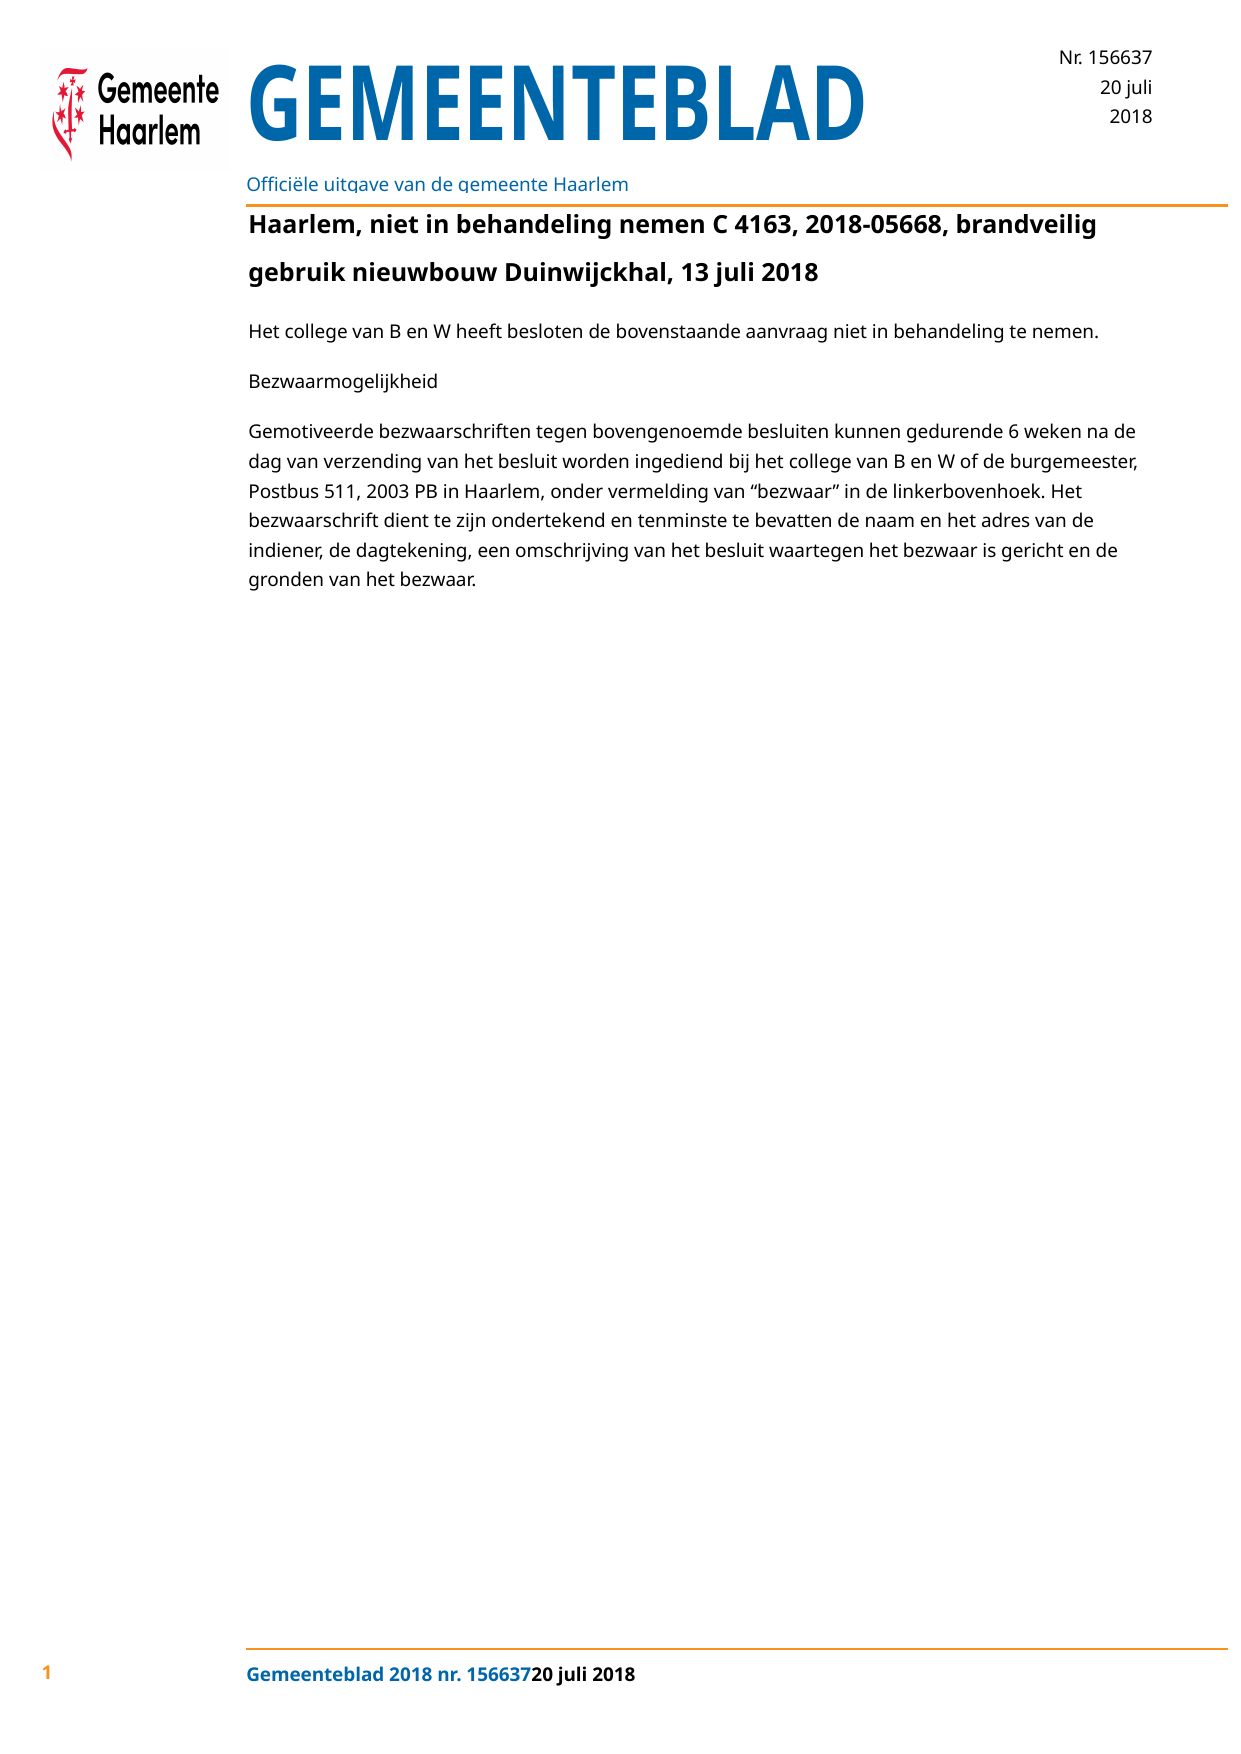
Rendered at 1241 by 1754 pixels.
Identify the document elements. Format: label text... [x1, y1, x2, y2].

picture [41, 47, 231, 172]
text Gemotiveerde bezwaarschriften tegen bovengenoemde besluiten kunnen gedurende 6 weken na de dag van verzending van het besluit worden ingediend bij het college van B en W of de burgemeester, Postbus 511, 2003 PB in Haarlem, onder vermelding van “bezwaar” in de linkerbovenhoek. Het bezwaarschrift dient te zijn ondertekend en tenminste te bevatten de naam en het adres van de indiener, de dagtekening, een omschrijving van het besluit waartegen het bezwaar is gericht en de gronden van het bezwaar. [248, 419, 1152, 592]
text Haarlem, niet in behandeling nemen C 4163, 2018-05668, brandveilig gebruik nieuwbouw Duinwijckhal, 13 juli 2018 [248, 207, 1152, 288]
text Het college van B en W heeft besloten de bovenstaande aanvraag niet in behandeling te nemen. [248, 318, 1152, 344]
text Bezwaarmogelijkheid [248, 368, 1152, 394]
